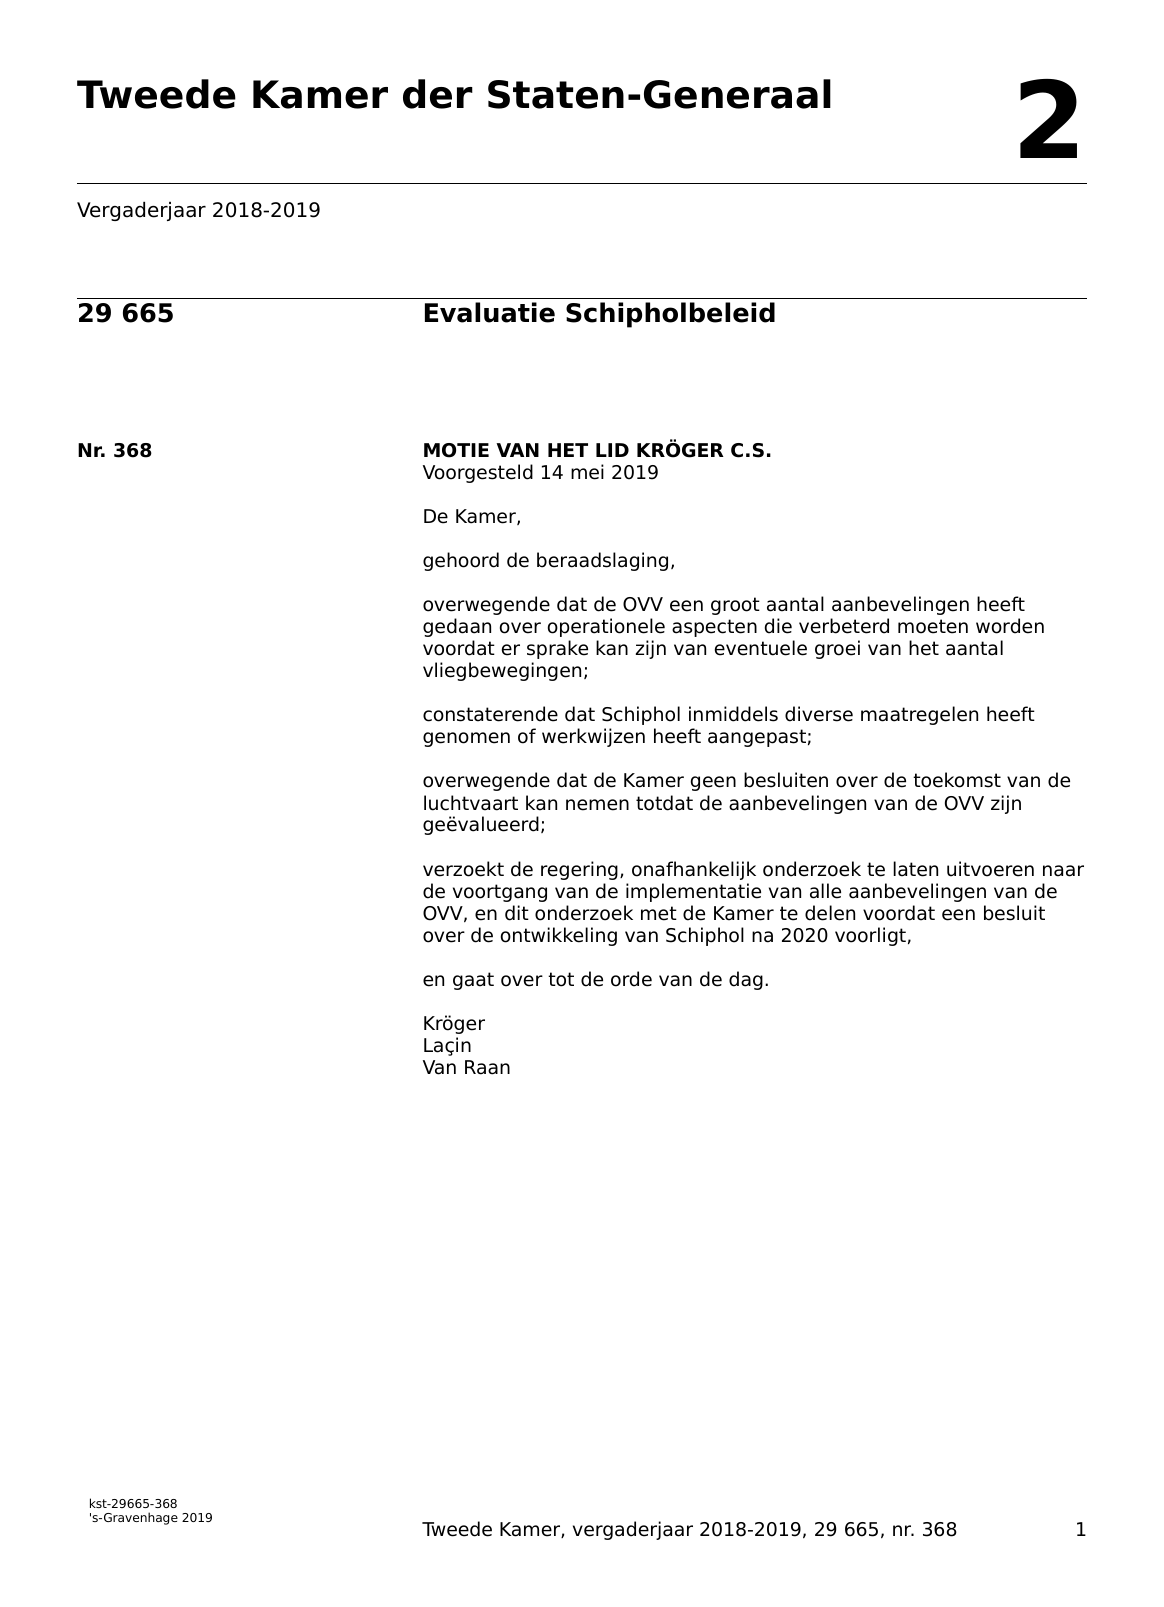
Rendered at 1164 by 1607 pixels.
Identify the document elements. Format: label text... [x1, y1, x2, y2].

text gehoord de beraadslaging, [422, 550, 1087, 572]
text en gaat over tot de orde van de dag. [422, 969, 1087, 991]
text Van Raan [422, 1057, 1087, 1079]
text 's-Gravenhage 2019 [88, 1511, 323, 1525]
text constaterende dat Schiphol inmiddels diverse maatregelen heeft genomen of werkwijzen heeft aangepast; [422, 704, 1087, 748]
text overwegende dat de Kamer geen besluiten over de toekomst van de luchtvaart kan nemen totdat de aanbevelingen van de OVV zijn geëvalueerd; [422, 770, 1087, 836]
text Laçin [422, 1035, 1087, 1057]
text De Kamer, [422, 506, 1087, 528]
subtitle 29 665 Evaluatie Schipholbeleid [77, 299, 1087, 329]
text Voorgesteld 14 mei 2019 [422, 462, 1087, 484]
text overwegende dat de OVV een groot aantal aanbevelingen heeft gedaan over operationele aspecten die verbeterd moeten worden voordat er sprake kan zijn van eventuele groei van het aantal vliegbewegingen; [422, 594, 1087, 682]
table_header 2 [886, 59, 1087, 183]
table_header Tweede Kamer der Staten-Generaal [77, 59, 886, 183]
text Kröger [422, 1013, 1087, 1035]
table_cell Vergaderjaar 2018-2019 [77, 184, 1087, 298]
subtitle Nr. 368 MOTIE VAN HET LID KRÖGER C.S. [77, 440, 1087, 462]
text verzoekt de regering, onafhankelijk onderzoek te laten uitvoeren naar de voortgang van de implementatie van alle aanbevelingen van de OVV, en dit onderzoek met de Kamer te delen voordat een besluit over de ontwikkeling van Schiphol na 2020 voorligt, [422, 858, 1087, 946]
text kst-29665-368 [88, 1497, 323, 1511]
